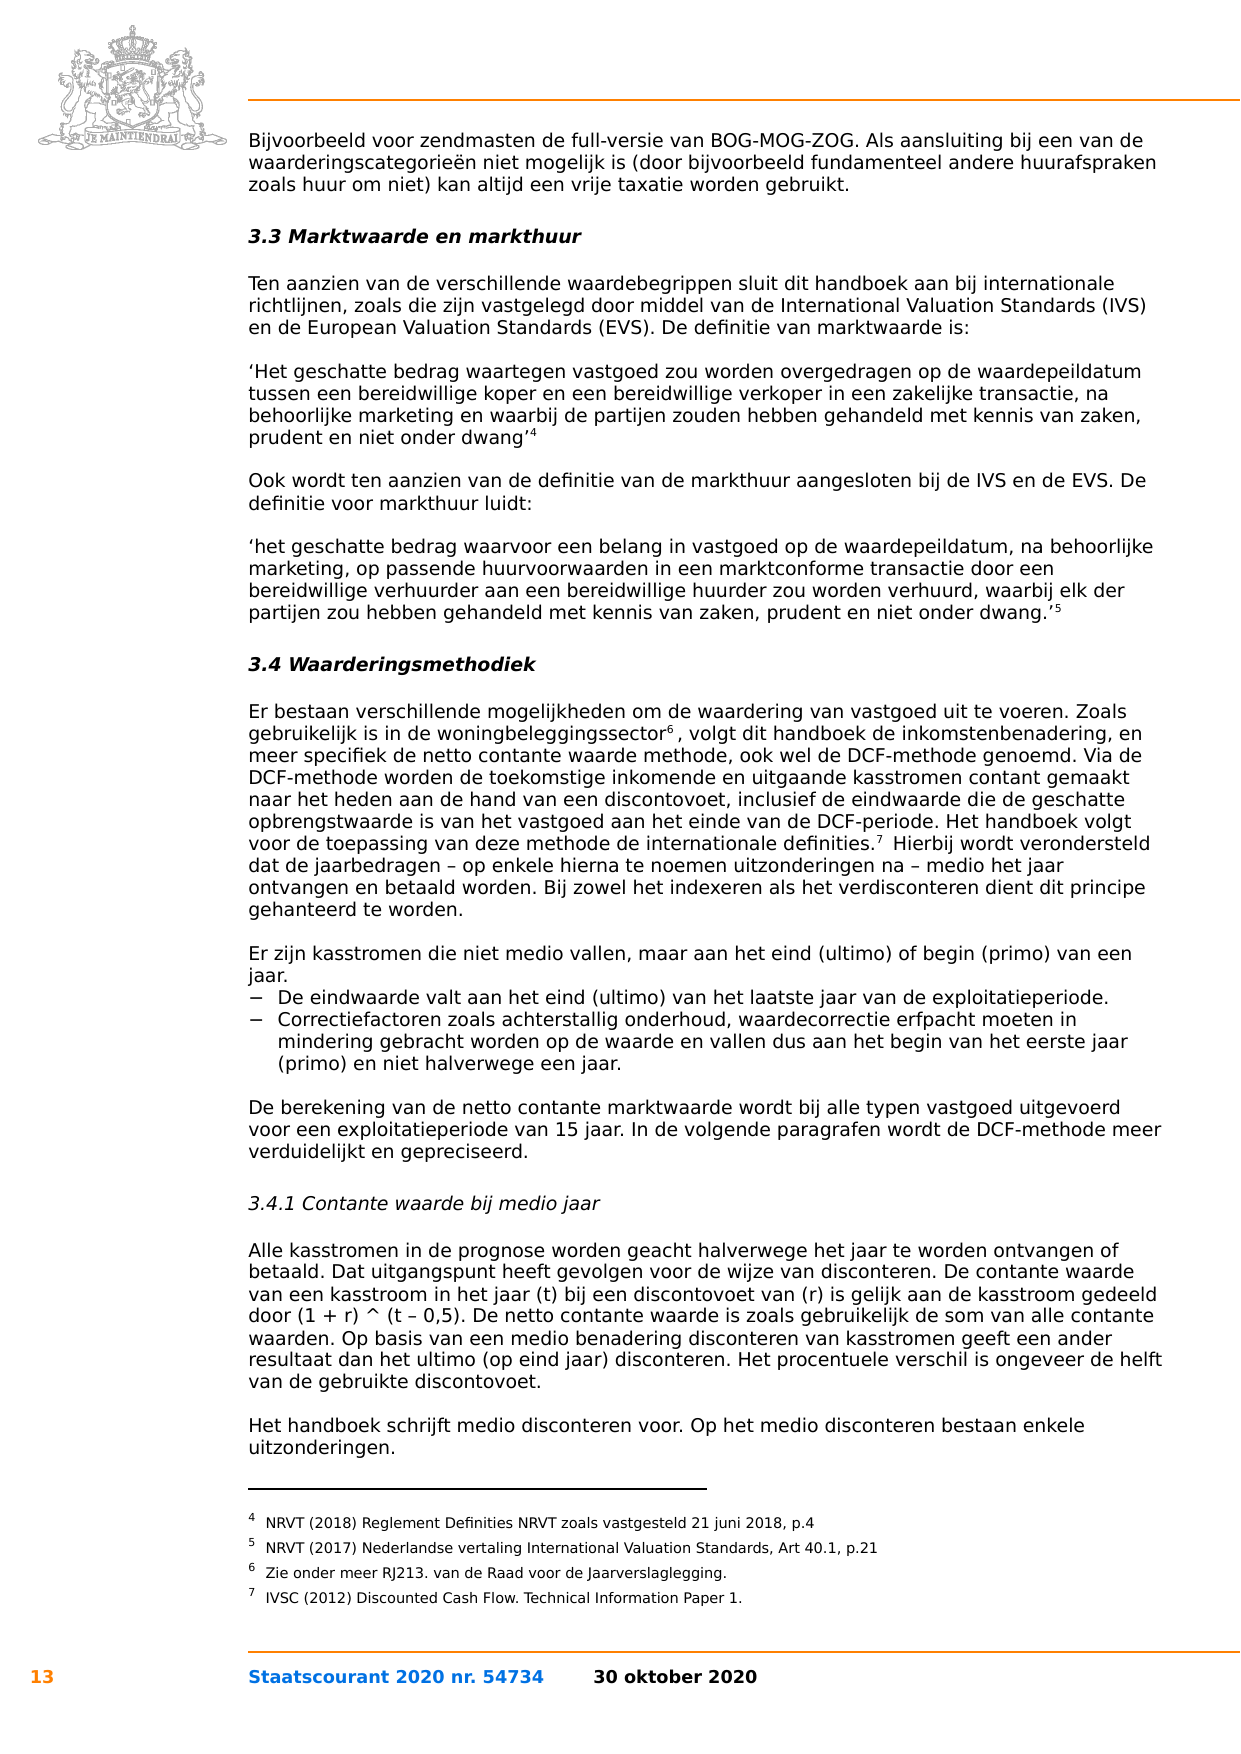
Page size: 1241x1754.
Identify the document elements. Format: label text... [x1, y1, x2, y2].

text − Correctiefactoren zoals achterstallig onderhoud, waardecorrectie erfpacht moeten in mindering gebracht worden op de waarde en vallen dus aan het begin van het eerste jaar (primo) en niet halverwege een jaar. [248, 1009, 1163, 1075]
text Alle kasstromen in de prognose worden geacht halverwege het jaar te worden ontvangen of betaald. Dat uitgangspunt heeft gevolgen voor de wijze van disconteren. De contante waarde van een kasstroom in het jaar (t) bij een discontovoet van (r) is gelijk aan de kasstroom gedeeld door (1 + r) ^ (t – 0,5). De netto contante waarde is zoals gebruikelijk de som van alle contante waarden. Op basis van een medio benadering disconteren van kasstromen geeft een ander resultaat dan het ultimo (op eind jaar) disconteren. Het procentuele verschil is ongeveer de helft van de gebruikte discontovoet. [248, 1239, 1163, 1393]
text Bijvoorbeeld voor zendmasten de full-versie van BOG-MOG-ZOG. Als aansluiting bij een van de waarderingscategorieën niet mogelijk is (door bijvoorbeeld fundamenteel andere huurafspraken zoals huur om niet) kan altijd een vrije taxatie worden gebruikt. [248, 130, 1163, 196]
text Ook wordt ten aanzien van de definitie van de markthuur aangesloten bij de IVS en de EVS. De definitie voor markthuur luidt: [248, 470, 1163, 514]
text Er bestaan verschillende mogelijkheden om de waardering van vastgoed uit te voeren. Zoals gebruikelijk is in de woningbeleggingssector, volgt dit handboek de inkomstenbenadering, en meer specifiek de netto contante waarde methode, ook wel de DCF-methode genoemd. Via de DCF-methode worden de toekomstige inkomende en uitgaande kasstromen contant gemaakt naar het heden aan de hand van een discontovoet, inclusief de eindwaarde die de geschatte opbrengstwaarde is van het vastgoed aan het einde van de DCF-periode. Het handboek volgt voor de toepassing van deze methode de internationale definities. Hierbij wordt verondersteld dat de jaarbedragen – op enkele hierna te noemen uitzonderingen na – medio het jaar ontvangen en betaald worden. Bij zowel het indexeren als het verdisconteren dient dit principe gehanteerd te worden. [248, 701, 1163, 921]
text ‘Het geschatte bedrag waartegen vastgoed zou worden overgedragen op de waardepeildatum tussen een bereidwillige koper en een bereidwillige verkoper in een zakelijke transactie, na behoorlijke marketing en waarbij de partijen zouden hebben gehandeld met kennis van zaken, prudent en niet onder dwang’ [248, 361, 1163, 448]
text IVSC (2012) Discounted Cash Flow. Technical Information Paper 1. [248, 1586, 1163, 1608]
text NRVT (2017) Nederlandse vertaling International Valuation Standards, Art 40.1, p.21 [248, 1536, 1163, 1558]
subtitle 3.4.1 Contante waarde bij medio jaar [248, 1192, 1163, 1214]
text ‘het geschatte bedrag waarvoor een belang in vastgoed op de waardepeildatum, na behoorlijke marketing, op passende huurvoorwaarden in een marktconforme transactie door een bereidwillige verhuurder aan een bereidwillige huurder zou worden verhuurd, waarbij elk der partijen zou hebben gehandeld met kennis van zaken, prudent en niet onder dwang.’ [248, 536, 1163, 624]
text Er zijn kasstromen die niet medio vallen, maar aan het eind (ultimo) of begin (primo) van een jaar. [248, 943, 1163, 987]
text Ten aanzien van de verschillende waardebegrippen sluit dit handboek aan bij internationale richtlijnen, zoals die zijn vastgelegd door middel van de International Valuation Standards (IVS) en de European Valuation Standards (EVS). De definitie van marktwaarde is: [248, 273, 1163, 339]
text Het handboek schrijft medio disconteren voor. Op het medio disconteren bestaan enkele uitzonderingen. [248, 1415, 1163, 1459]
text De berekening van de netto contante marktwaarde wordt bij alle typen vastgoed uitgevoerd voor een exploitatieperiode van 15 jaar. In de volgende paragrafen wordt de DCF-methode meer verduidelijkt en gepreciseerd. [248, 1097, 1163, 1162]
subtitle 3.4 Waarderingsmethodiek [248, 654, 1163, 676]
text Zie onder meer RJ213. van de Raad voor de Jaarverslaglegging. [248, 1561, 1163, 1583]
text NRVT (2018) Reglement Definities NRVT zoals vastgesteld 21 juni 2018, p.4 [248, 1511, 1163, 1533]
text − De eindwaarde valt aan het eind (ultimo) van het laatste jaar van de exploitatieperiode. [248, 987, 1163, 1009]
subtitle 3.3 Marktwaarde en markthuur [248, 226, 1163, 248]
picture [38, 25, 227, 150]
